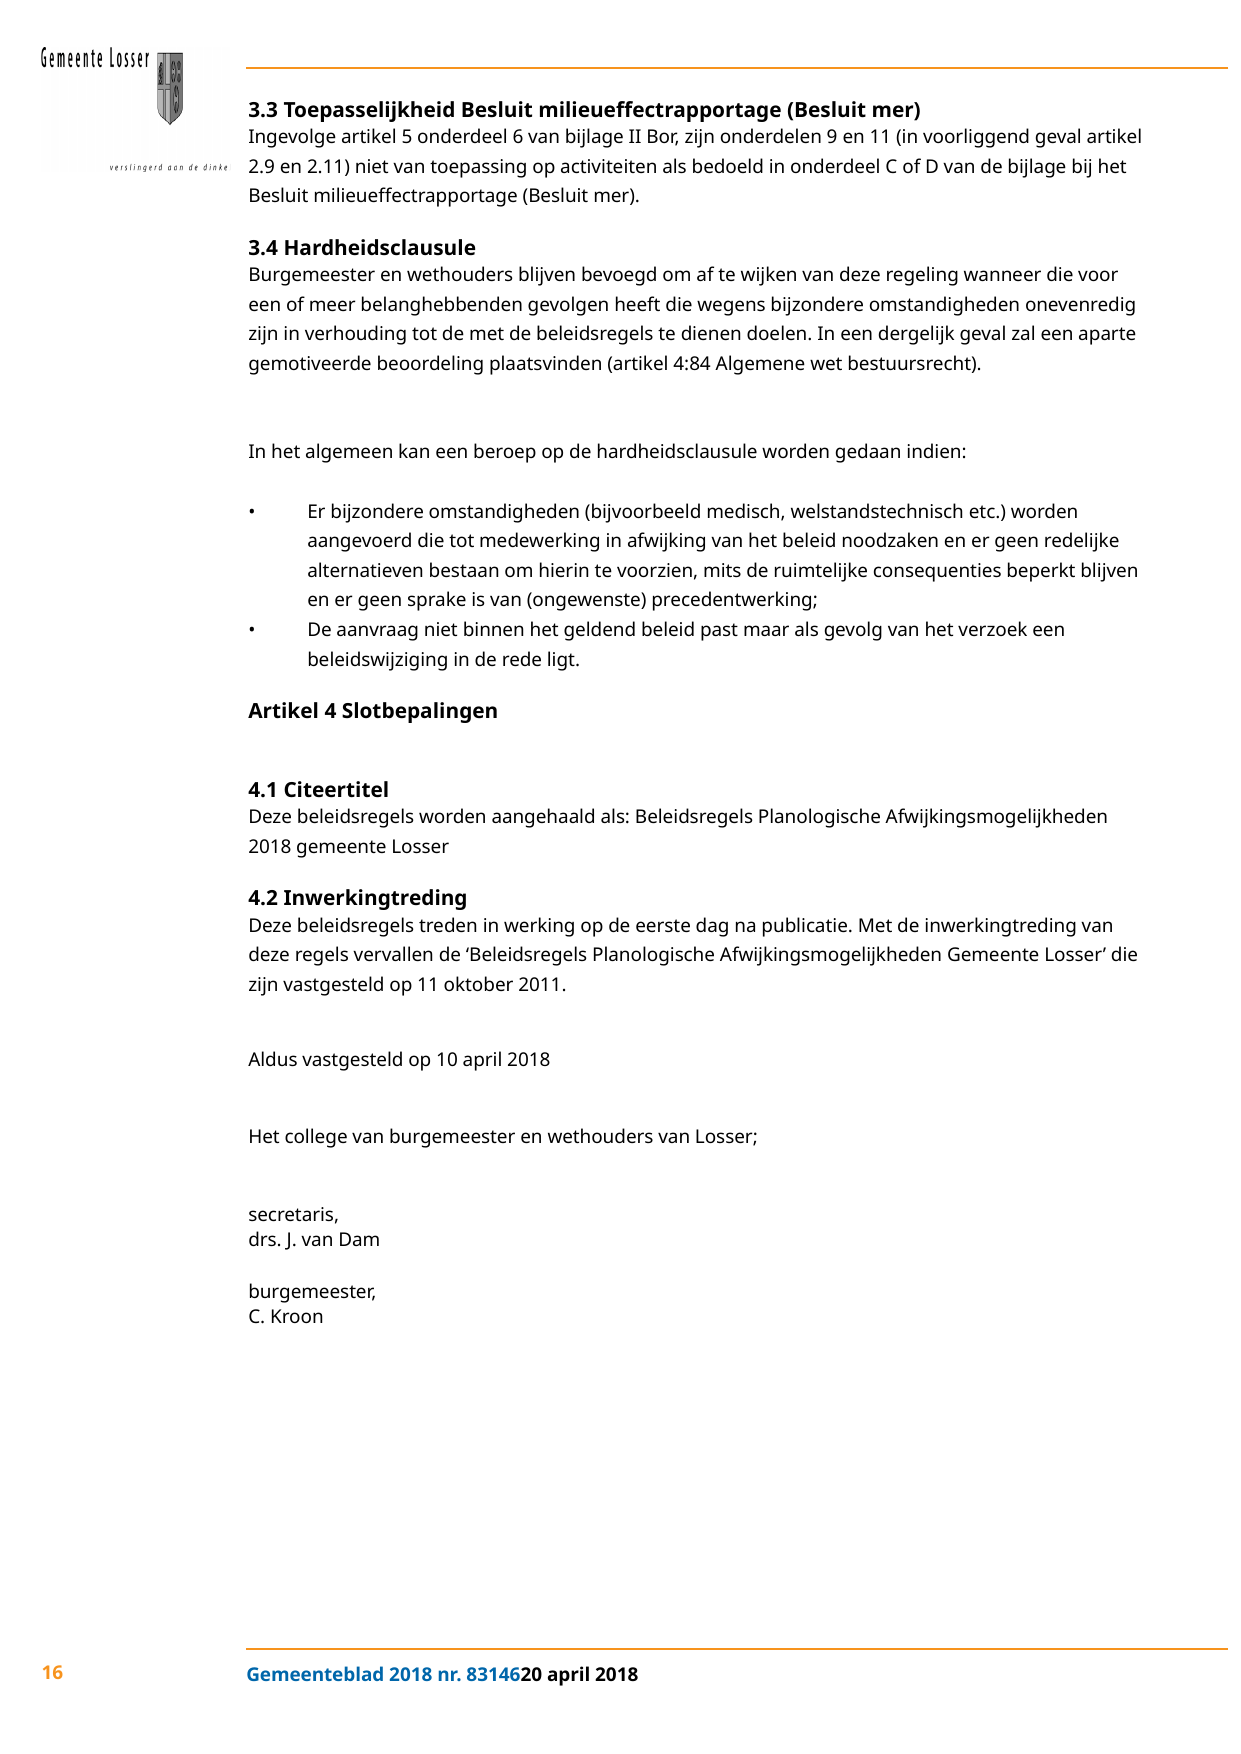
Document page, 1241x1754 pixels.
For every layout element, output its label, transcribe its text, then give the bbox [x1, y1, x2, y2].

text Deze beleidsregels worden aangehaald als: Beleidsregels Planologische Afwijkingsmogelijkheden 2018 gemeente Losser [248, 803, 1152, 859]
text Deze beleidsregels treden in werking op de eerste dag na publicatie. Met de inwerkingtreding van deze regels vervallen de ‘Beleidsregels Planologische Afwijkingsmogelijkheden Gemeente Losser’ die zijn vastgesteld op 11 oktober 2011. [248, 912, 1152, 997]
text In het algemeen kan een beroep op de hardheidsclausule worden gedaan indien: [248, 439, 1152, 464]
picture [41, 47, 231, 172]
text 3.3 Toepasselijkheid Besluit milieueffectrapportage (Besluit mer) [248, 95, 1152, 123]
text Ingevolge artikel 5 onderdeel 6 van bijlage II Bor, zijn onderdelen 9 en 11 (in voorliggend geval artikel 2.9 en 2.11) niet van toepassing op activiteiten als bedoeld in onderdeel C of D van de bijlage bij het Besluit milieueffectrapportage (Besluit mer). [248, 123, 1152, 208]
text secretaris, [248, 1201, 1152, 1226]
text Het college van burgemeester en wethouders van Losser; [248, 1123, 1152, 1149]
text C. Kroon [248, 1304, 1152, 1329]
text 3.4 Hardheidsclausule [248, 233, 1152, 261]
text drs. J. van Dam [248, 1226, 1152, 1252]
text 4.2 Inwerkingtreding [248, 883, 1152, 912]
list Er bijzondere omstandigheden (bijvoorbeeld medisch, welstandstechnisch etc.) worden aangevoerd die tot medewerking in afwijking van het beleid noodzaken en er geen redelijke alternatieven bestaan om hierin te voorzien, mits de ruimtelijke consequenties beperkt blijven en er geen sprake is van (ongewenste) precedentwerking; [248, 498, 1152, 612]
list De aanvraag niet binnen het geldend beleid past maar als gevolg van het verzoek een beleidswijziging in de rede ligt. [248, 616, 1152, 672]
text 4.1 Citeertitel [248, 775, 1152, 803]
text Artikel 4 Slotbepalingen [248, 696, 1152, 725]
text Burgemeester en wethouders blijven bevoegd om af te wijken van deze regeling wanneer die voor een of meer belanghebbenden gevolgen heeft die wegens bijzondere omstandigheden onevenredig zijn in verhouding tot de met de beleidsregels te dienen doelen. In een dergelijk geval zal een aparte gemotiveerde beoordeling plaatsvinden (artikel 4:84 Algemene wet bestuursrecht). [248, 261, 1152, 376]
text Aldus vastgesteld op 10 april 2018 [248, 1046, 1152, 1072]
text burgemeester, [248, 1278, 1152, 1304]
